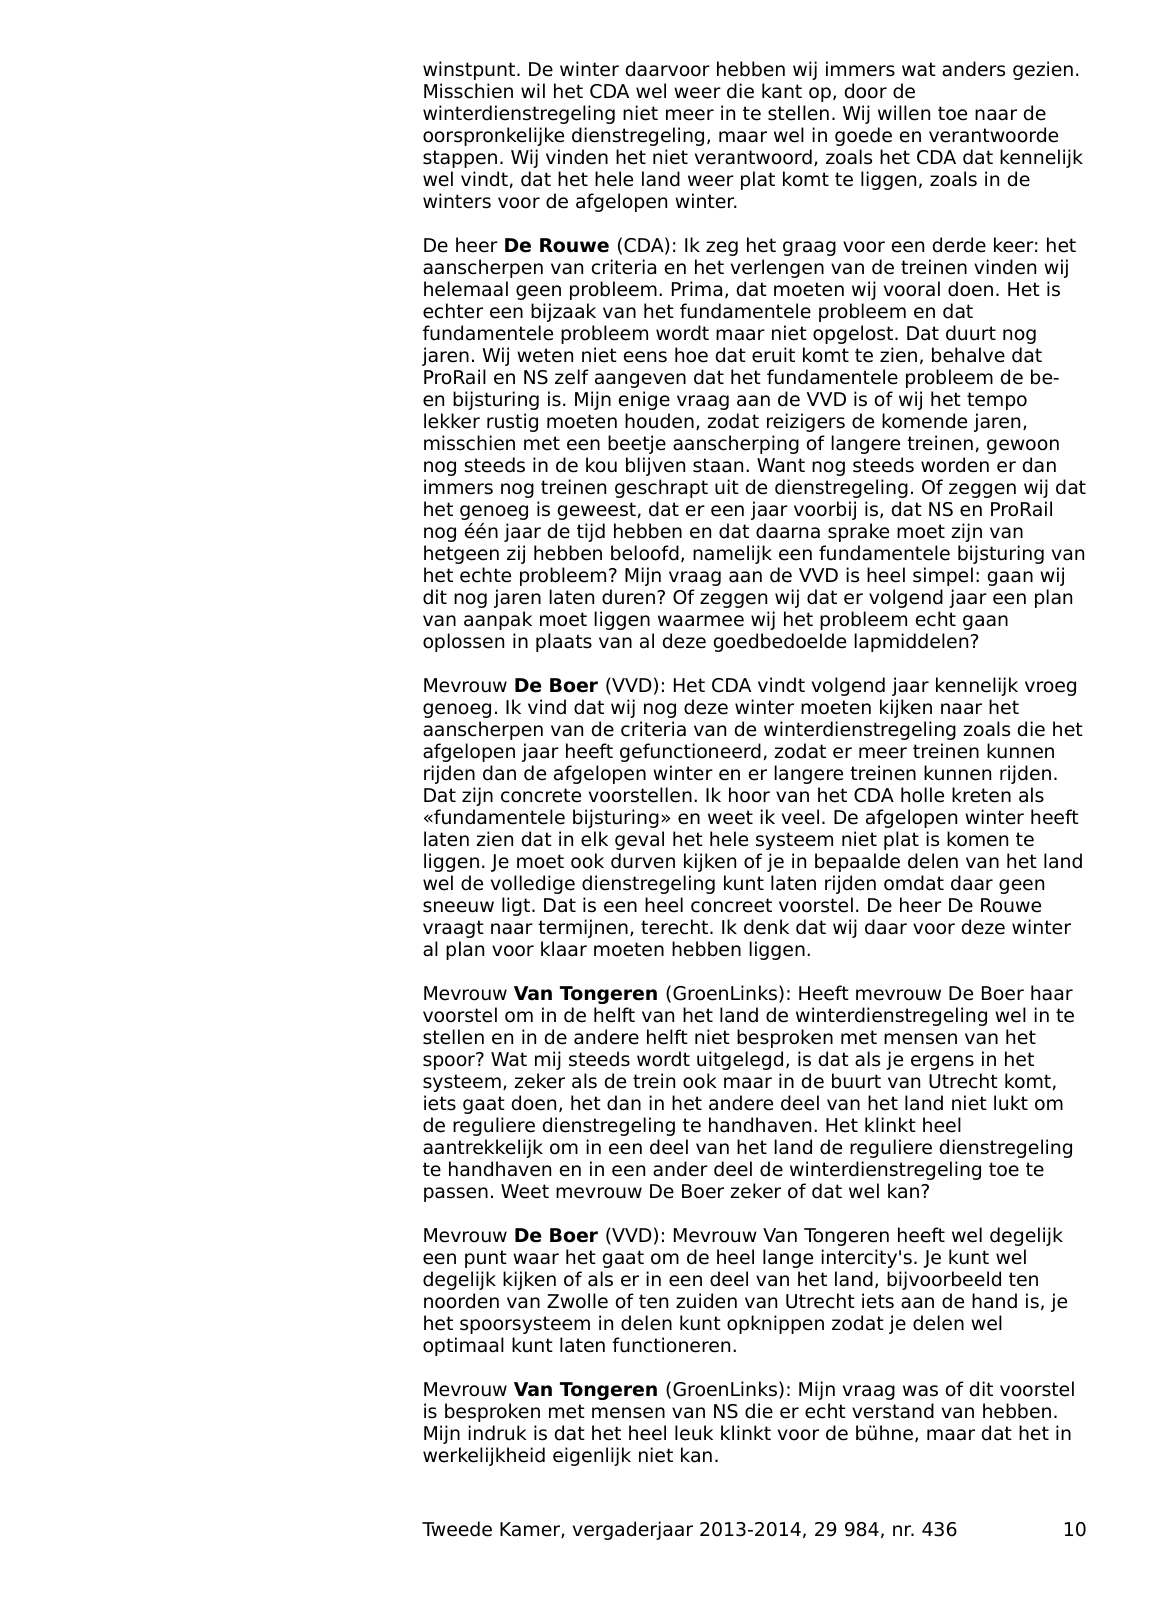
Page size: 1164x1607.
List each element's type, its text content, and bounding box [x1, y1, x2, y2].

text Mevrouw Van Tongeren (GroenLinks): Mijn vraag was of dit voorstel is besproken met mensen van NS die er echt verstand van hebben. Mijn indruk is dat het heel leuk klinkt voor de bühne, maar dat het in werkelijkheid eigenlijk niet kan. [422, 1379, 1087, 1467]
text Mevrouw De Boer (VVD): Mevrouw Van Tongeren heeft wel degelijk een punt waar het gaat om de heel lange intercity's. Je kunt wel degelijk kijken of als er in een deel van het land, bijvoorbeeld ten noorden van Zwolle of ten zuiden van Utrecht iets aan de hand is, je het spoorsysteem in delen kunt opknippen zodat je delen wel optimaal kunt laten functioneren. [422, 1225, 1087, 1357]
text Mevrouw Van Tongeren (GroenLinks): Heeft mevrouw De Boer haar voorstel om in de helft van het land de winterdienstregeling wel in te stellen en in de andere helft niet besproken met mensen van het spoor? Wat mij steeds wordt uitgelegd, is dat als je ergens in het systeem, zeker als de trein ook maar in de buurt van Utrecht komt, iets gaat doen, het dan in het andere deel van het land niet lukt om de reguliere dienstregeling te handhaven. Het klinkt heel aantrekkelijk om in een deel van het land de reguliere dienstregeling te handhaven en in een ander deel de winterdienstregeling toe te passen. Weet mevrouw De Boer zeker of dat wel kan? [422, 983, 1087, 1203]
text De heer De Rouwe (CDA): Ik zeg het graag voor een derde keer: het aanscherpen van criteria en het verlengen van de treinen vinden wij helemaal geen probleem. Prima, dat moeten wij vooral doen. Het is echter een bijzaak van het fundamentele probleem en dat fundamentele probleem wordt maar niet opgelost. Dat duurt nog jaren. Wij weten niet eens hoe dat eruit komt te zien, behalve dat ProRail en NS zelf aangeven dat het fundamentele probleem de be- en bijsturing is. Mijn enige vraag aan de VVD is of wij het tempo lekker rustig moeten houden, zodat reizigers de komende jaren, misschien met een beetje aanscherping of langere treinen, gewoon nog steeds in de kou blijven staan. Want nog steeds worden er dan immers nog treinen geschrapt uit de dienstregeling. Of zeggen wij dat het genoeg is geweest, dat er een jaar voorbij is, dat NS en ProRail nog één jaar de tijd hebben en dat daarna sprake moet zijn van hetgeen zij hebben beloofd, namelijk een fundamentele bijsturing van het echte probleem? Mijn vraag aan de VVD is heel simpel: gaan wij dit nog jaren laten duren? Of zeggen wij dat er volgend jaar een plan van aanpak moet liggen waarmee wij het probleem echt gaan oplossen in plaats van al deze goedbedoelde lapmiddelen? [422, 235, 1087, 653]
text winstpunt. De winter daarvoor hebben wij immers wat anders gezien. Misschien wil het CDA wel weer die kant op, door de winterdienstregeling niet meer in te stellen. Wij willen toe naar de oorspronkelijke dienstregeling, maar wel in goede en verantwoorde stappen. Wij vinden het niet verantwoord, zoals het CDA dat kennelijk wel vindt, dat het hele land weer plat komt te liggen, zoals in de winters voor de afgelopen winter. [422, 59, 1087, 213]
text Mevrouw De Boer (VVD): Het CDA vindt volgend jaar kennelijk vroeg genoeg. Ik vind dat wij nog deze winter moeten kijken naar het aanscherpen van de criteria van de winterdienstregeling zoals die het afgelopen jaar heeft gefunctioneerd, zodat er meer treinen kunnen rijden dan de afgelopen winter en er langere treinen kunnen rijden. Dat zijn concrete voorstellen. Ik hoor van het CDA holle kreten als «fundamentele bijsturing» en weet ik veel. De afgelopen winter heeft laten zien dat in elk geval het hele systeem niet plat is komen te liggen. Je moet ook durven kijken of je in bepaalde delen van het land wel de volledige dienstregeling kunt laten rijden omdat daar geen sneeuw ligt. Dat is een heel concreet voorstel. De heer De Rouwe vraagt naar termijnen, terecht. Ik denk dat wij daar voor deze winter al plan voor klaar moeten hebben liggen. [422, 675, 1087, 961]
